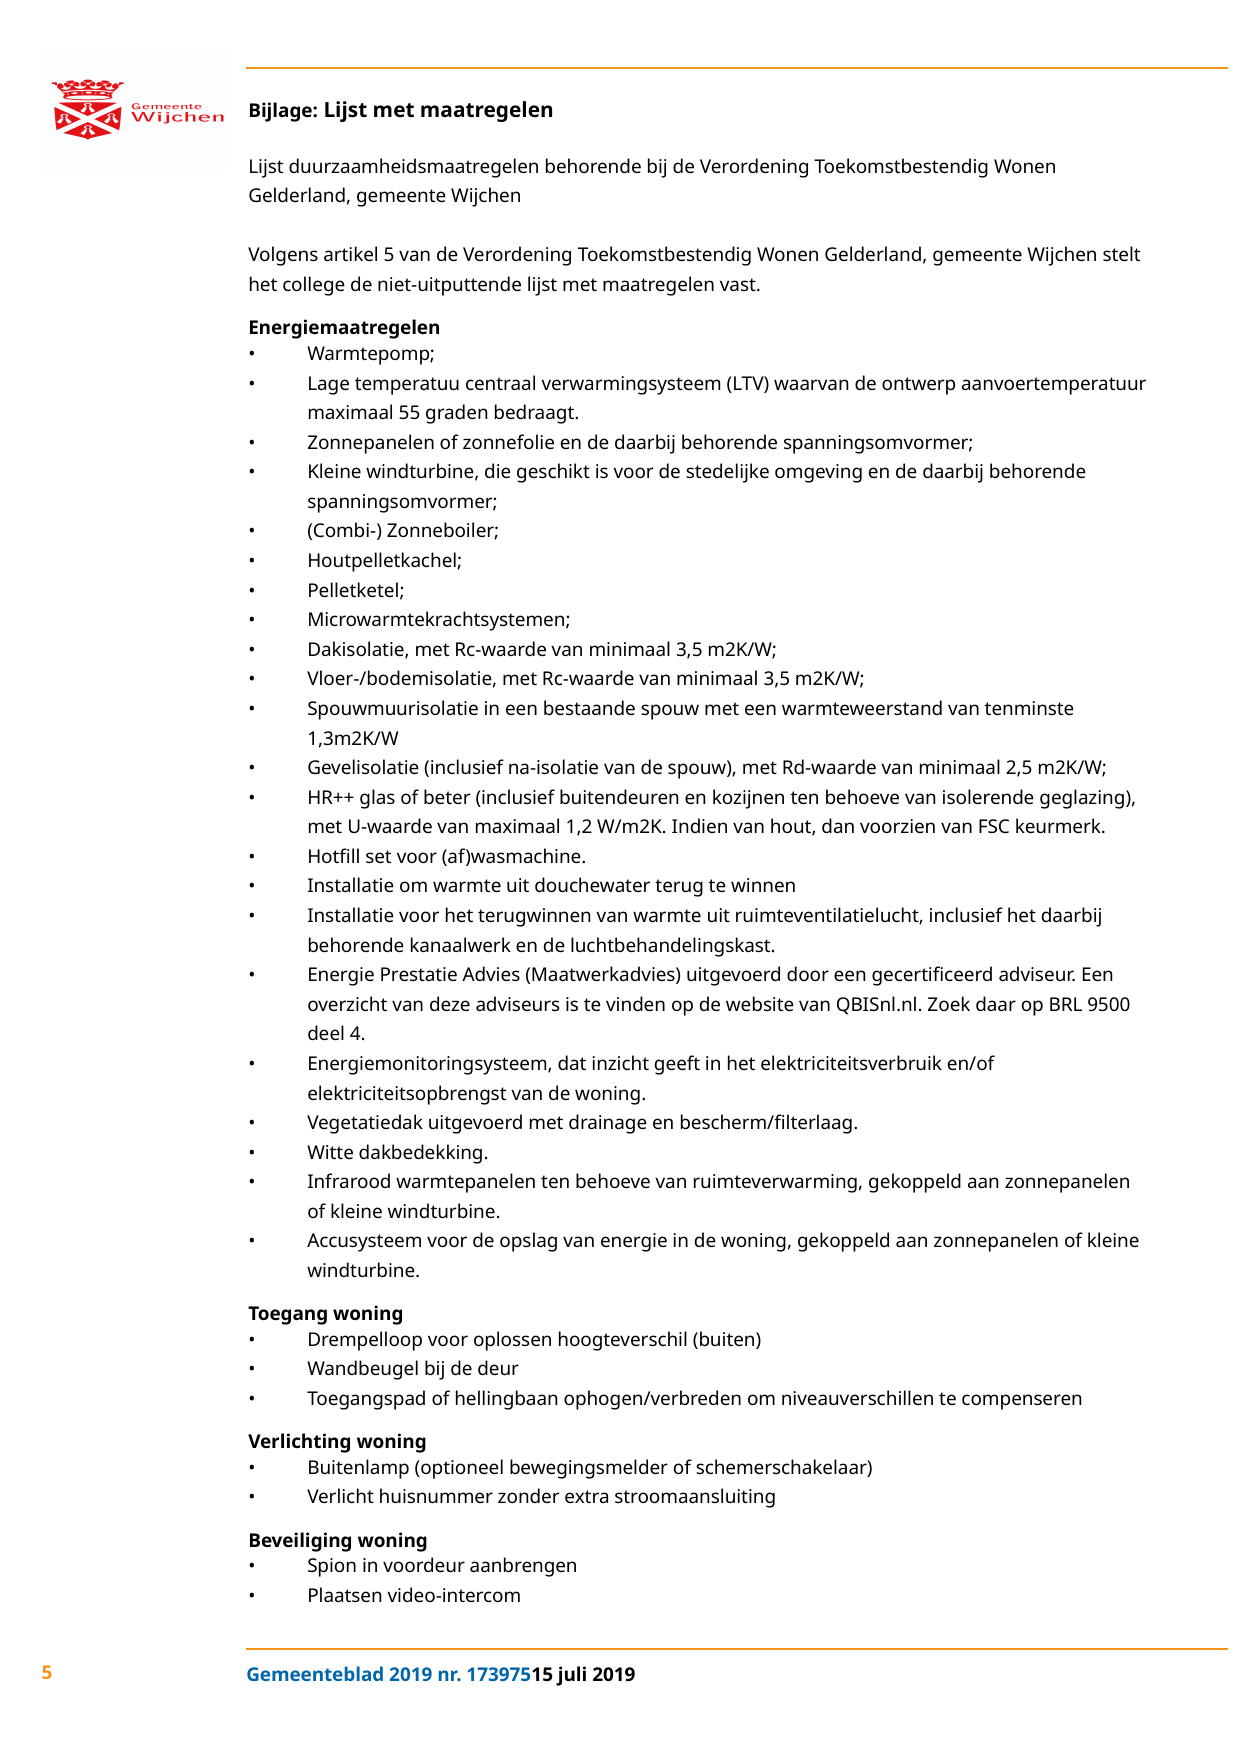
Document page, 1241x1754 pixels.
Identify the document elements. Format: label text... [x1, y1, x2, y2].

list Warmtepomp; [248, 340, 1152, 366]
list (Combi-) Zonneboiler; [248, 518, 1152, 543]
list Energie Prestatie Advies (Maatwerkadvies) uitgevoerd door een gecertificeerd adviseur. Een overzicht van deze adviseurs is te vinden op de website van QBISnl.nl. Zoek daar op BRL 9500 deel 4. [248, 961, 1152, 1046]
list Vloer-/bodemisolatie, met Rc-waarde van minimaal 3,5 m2K/W; [248, 666, 1152, 691]
text Energiemaatregelen [248, 314, 1152, 340]
list Installatie voor het terugwinnen van warmte uit ruimteventilatielucht, inclusief het daarbij behorende kanaalwerk en de luchtbehandelingskast. [248, 902, 1152, 957]
list Hotfill set voor (af)wasmachine. [248, 843, 1152, 869]
list Kleine windturbine, die geschikt is voor de stedelijke omgeving en de daarbij behorende spanningsomvormer; [248, 458, 1152, 514]
list Gevelisolatie (inclusief na-isolatie van de spouw), met Rd-waarde van minimaal 2,5 m2K/W; [248, 754, 1152, 780]
list Plaatsen video-intercom [248, 1582, 1152, 1608]
text Toegang woning [248, 1300, 1152, 1326]
list Installatie om warmte uit douchewater terug te winnen [248, 873, 1152, 898]
picture [41, 47, 231, 172]
list Energiemonitoringsysteem, dat inzicht geeft in het elektriciteitsverbruik en/of elektriciteitsopbrengst van de woning. [248, 1050, 1152, 1105]
list Spion in voordeur aanbrengen [248, 1552, 1152, 1578]
list Witte dakbedekking. [248, 1139, 1152, 1164]
list Lage temperatuu centraal verwarmingsysteem (LTV) waarvan de ontwerp aanvoertemperatuur maximaal 55 graden bedraagt. [248, 370, 1152, 425]
list Infrarood warmtepanelen ten behoeve van ruimteverwarming, gekoppeld aan zonnepanelen of kleine windturbine. [248, 1168, 1152, 1224]
list Buitenlamp (optioneel bewegingsmelder of schemerschakelaar) [248, 1454, 1152, 1480]
list Houtpelletkachel; [248, 547, 1152, 573]
list Toegangspad of hellingbaan ophogen/verbreden om niveauverschillen te compenseren [248, 1385, 1152, 1411]
list Drempelloop voor oplossen hoogteverschil (buiten) [248, 1326, 1152, 1352]
text Beveiliging woning [248, 1527, 1152, 1552]
list Pelletketel; [248, 577, 1152, 602]
text Volgens artikel 5 van de Verordening Toekomstbestendig Wonen Gelderland, gemeente Wijchen stelt het college de niet-uitputtende lijst met maatregelen vast. [248, 242, 1152, 297]
list Accusysteem voor de opslag van energie in de woning, gekoppeld aan zonnepanelen of kleine windturbine. [248, 1228, 1152, 1283]
list Dakisolatie, met Rc-waarde van minimaal 3,5 m2K/W; [248, 636, 1152, 662]
list Zonnepanelen of zonnefolie en de daarbij behorende spanningsomvormer; [248, 429, 1152, 454]
text Verlichting woning [248, 1428, 1152, 1454]
text Bijlage: Lijst met maatregelen [248, 95, 1152, 123]
list Vegetatiedak uitgevoerd met drainage en bescherm/filterlaag. [248, 1109, 1152, 1135]
list Wandbeugel bij de deur [248, 1356, 1152, 1381]
text Lijst duurzaamheidsmaatregelen behorende bij de Verordening Toekomstbestendig Wonen Gelderland, gemeente Wijchen [248, 153, 1152, 208]
list Spouwmuurisolatie in een bestaande spouw met een warmteweerstand van tenminste 1,3m2K/W [248, 695, 1152, 750]
list HR++ glas of beter (inclusief buitendeuren en kozijnen ten behoeve van isolerende geglazing), met U-waarde van maximaal 1,2 W/m2K. Indien van hout, dan voorzien van FSC keurmerk. [248, 784, 1152, 839]
list Verlicht huisnummer zonder extra stroomaansluiting [248, 1484, 1152, 1509]
list Microwarmtekrachtsystemen; [248, 606, 1152, 632]
